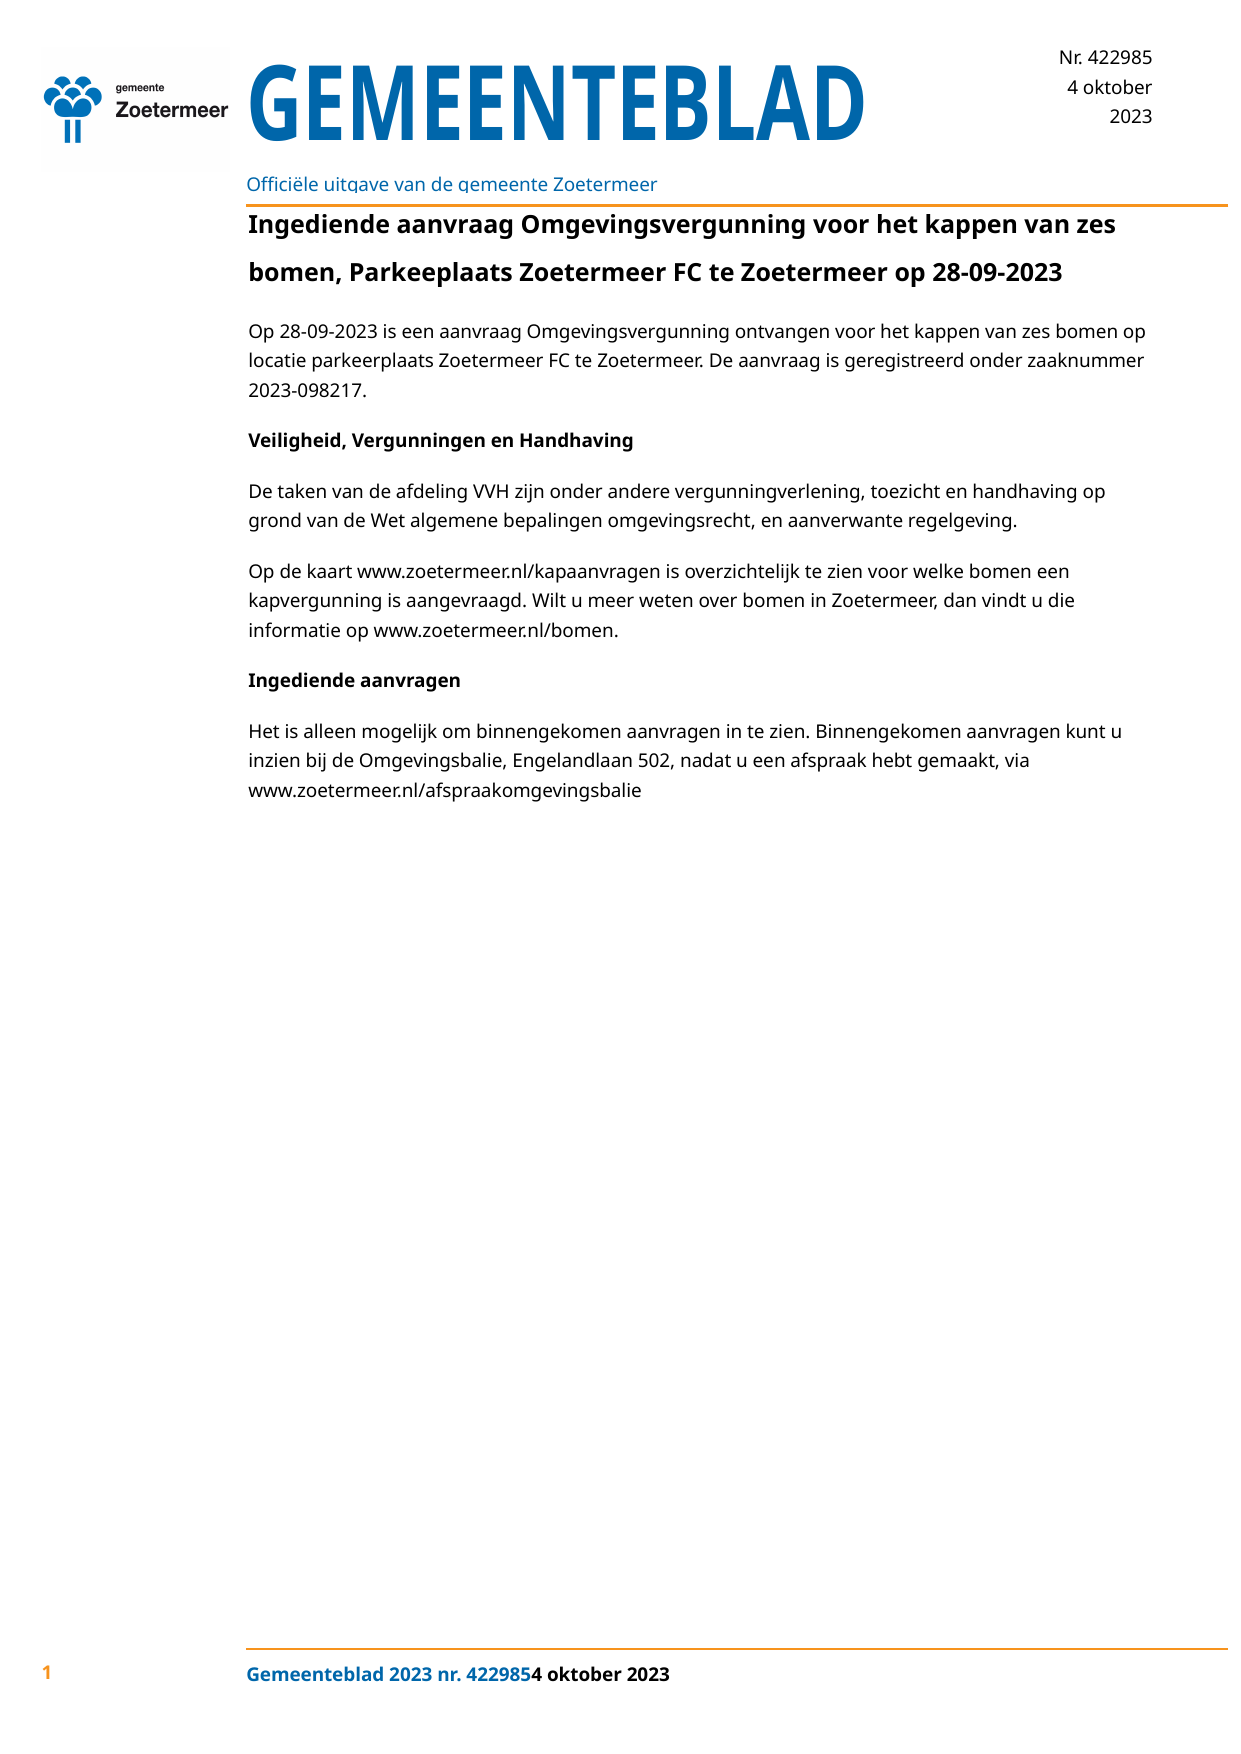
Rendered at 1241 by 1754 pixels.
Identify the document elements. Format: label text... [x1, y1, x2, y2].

text Op 28-09-2023 is een aanvraag Omgevingsvergunning ontvangen voor het kappen van zes bomen op locatie parkeerplaats Zoetermeer FC te Zoetermeer. De aanvraag is geregistreerd onder zaaknummer 2023-098217. [248, 318, 1152, 403]
text Op de kaart www.zoetermeer.nl/kapaanvragen is overzichtelijk te zien voor welke bomen een kapvergunning is aangevraagd. Wilt u meer weten over bomen in Zoetermeer, dan vindt u die informatie op www.zoetermeer.nl/bomen. [248, 558, 1152, 643]
text De taken van de afdeling VVH zijn onder andere vergunningverlening, toezicht en handhaving op grond van de Wet algemene bepalingen omgevingsrecht, en aanverwante regelgeving. [248, 478, 1152, 533]
text Veiligheid, Vergunningen en Handhaving [248, 427, 1152, 453]
text Ingediende aanvraag Omgevingsvergunning voor het kappen van zes bomen, Parkeeplaats Zoetermeer FC te Zoetermeer op 28-09-2023 [248, 207, 1152, 288]
text Het is alleen mogelijk om binnengekomen aanvragen in te zien. Binnengekomen aanvragen kunt u inzien bij de Omgevingsbalie, Engelandlaan 502, nadat u een afspraak hebt gemaakt, via www.zoetermeer.nl/afspraakomgevingsbalie [248, 718, 1152, 803]
picture [41, 47, 231, 172]
text Ingediende aanvragen [248, 667, 1152, 693]
